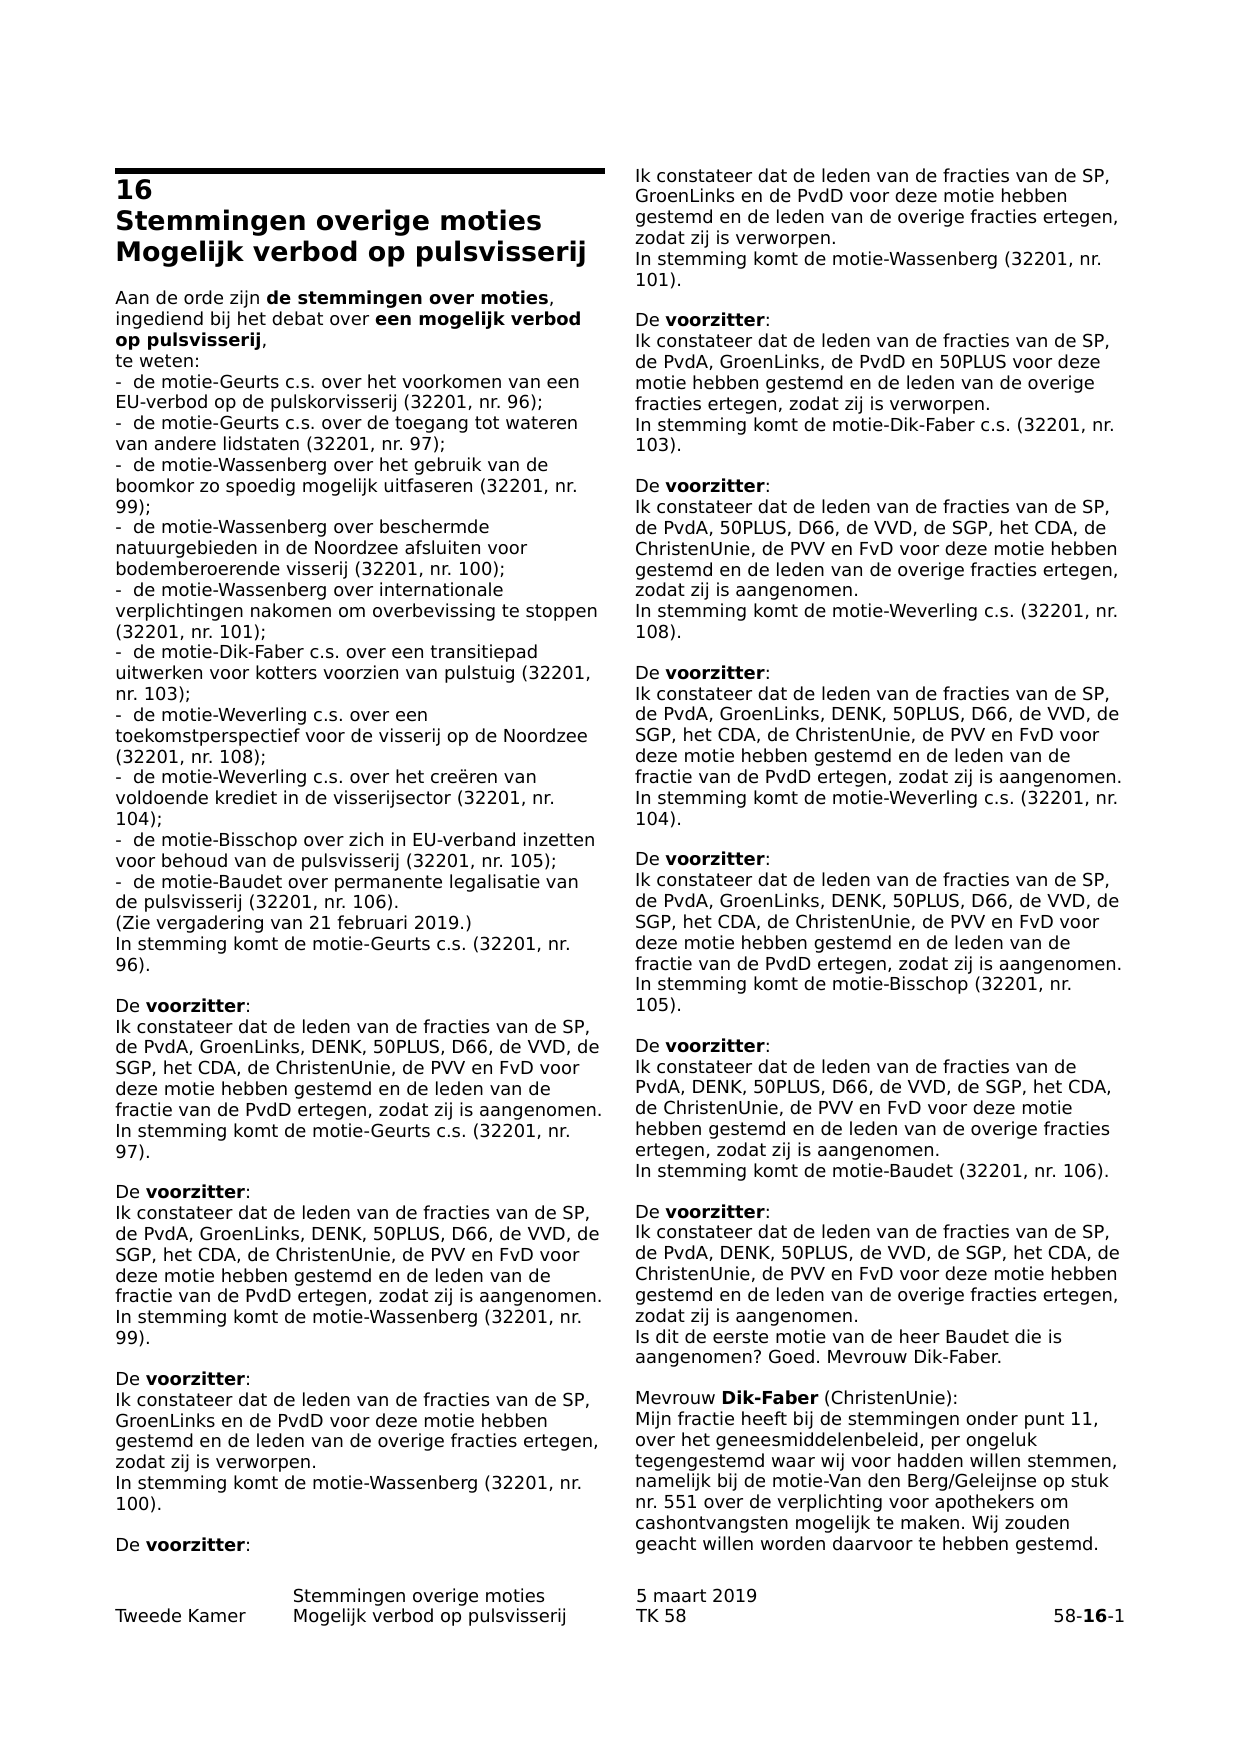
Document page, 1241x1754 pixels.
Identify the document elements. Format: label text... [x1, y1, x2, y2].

list de motie-Geurts c.s. over het voorkomen van een EU-verbod op de pulskorvisserij (32201, nr. 96); [115, 371, 605, 413]
text Ik constateer dat de leden van de fracties van de SP, GroenLinks en de PvdD voor deze motie hebben gestemd en de leden van de overige fracties ertegen, zodat zij is verworpen. [115, 1389, 605, 1473]
list de motie-Dik-Faber c.s. over een transitiepad uitwerken voor kotters voorzien van pulstuig (32201, nr. 103); [115, 642, 605, 705]
text De voorzitter: [635, 663, 1125, 683]
text De voorzitter: [635, 476, 1125, 497]
list de motie-Weverling c.s. over een toekomstperspectief voor de visserij op de Noordzee (32201, nr. 108); [115, 705, 605, 767]
text De voorzitter: [635, 1201, 1125, 1222]
text Is dit de eerste motie van de heer Baudet die is aangenomen? Goed. Mevrouw Dik-Faber. [635, 1326, 1125, 1368]
list de motie-Baudet over permanente legalisatie van de pulsvisserij (32201, nr. 106). [115, 871, 605, 913]
text Mijn fractie heeft bij de stemmingen onder punt 11, over het geneesmiddelenbeleid, per ongeluk tegengestemd waar wij voor hadden willen stemmen, namelijk bij de motie-Van den Berg/Geleijnse op stuk nr. 551 over de verplichting voor apothekers om cashontvangsten mogelijk te maken. Wij zouden geacht willen worden daarvoor te hebben gestemd. [635, 1409, 1125, 1554]
text De voorzitter: [115, 1369, 605, 1389]
text In stemming komt de motie-Dik-Faber c.s. (32201, nr. 103). [635, 414, 1125, 456]
text Ik constateer dat de leden van de fracties van de SP, de PvdA, GroenLinks, DENK, 50PLUS, D66, de VVD, de SGP, het CDA, de ChristenUnie, de PVV en FvD voor deze motie hebben gestemd en de leden van de fractie van de PvdD ertegen, zodat zij is aangenomen. [635, 683, 1125, 787]
text Ik constateer dat de leden van de fracties van de SP, de PvdA, 50PLUS, D66, de VVD, de SGP, het CDA, de ChristenUnie, de PVV en FvD voor deze motie hebben gestemd en de leden van de overige fracties ertegen, zodat zij is aangenomen. [635, 497, 1125, 601]
text De voorzitter: [115, 1182, 605, 1203]
list de motie-Bisschop over zich in EU-verband inzetten voor behoud van de pulsvisserij (32201, nr. 105); [115, 830, 605, 871]
text Aan de orde zijn de stemmingen over moties, ingediend bij het debat over een mogelijk verbod op pulsvisserij, [115, 288, 605, 351]
text te weten: [115, 351, 605, 371]
text Ik constateer dat de leden van de fracties van de SP, GroenLinks en de PvdD voor deze motie hebben gestemd en de leden van de overige fracties ertegen, zodat zij is verworpen. [635, 165, 1125, 249]
text In stemming komt de motie-Wassenberg (32201, nr. 100). [115, 1473, 605, 1514]
text Ik constateer dat de leden van de fracties van de SP, de PvdA, GroenLinks, DENK, 50PLUS, D66, de VVD, de SGP, het CDA, de ChristenUnie, de PVV en FvD voor deze motie hebben gestemd en de leden van de fractie van de PvdD ertegen, zodat zij is aangenomen. [115, 1016, 605, 1121]
list de motie-Wassenberg over beschermde natuurgebieden in de Noordzee afsluiten voor bodemberoerende visserij (32201, nr. 100); [115, 517, 605, 580]
text In stemming komt de motie-Geurts c.s. (32201, nr. 96). [115, 934, 605, 976]
text De voorzitter: [635, 310, 1125, 331]
text In stemming komt de motie-Bisschop (32201, nr. 105). [635, 974, 1125, 1016]
text Mevrouw Dik-Faber (ChristenUnie): [635, 1388, 1125, 1409]
text (Zie vergadering van 21 februari 2019.) [115, 913, 605, 934]
text Ik constateer dat de leden van de fracties van de SP, de PvdA, GroenLinks, DENK, 50PLUS, D66, de VVD, de SGP, het CDA, de ChristenUnie, de PVV en FvD voor deze motie hebben gestemd en de leden van de fractie van de PvdD ertegen, zodat zij is aangenomen. [635, 870, 1125, 974]
text In stemming komt de motie-Weverling c.s. (32201, nr. 104). [635, 787, 1125, 829]
list de motie-Weverling c.s. over het creëren van voldoende krediet in de visserijsector (32201, nr. 104); [115, 767, 605, 830]
text In stemming komt de motie-Wassenberg (32201, nr. 99). [115, 1307, 605, 1349]
title 16 Stemmingen overige moties Mogelijk verbod op pulsvisserij [115, 174, 605, 268]
text Ik constateer dat de leden van de fracties van de SP, de PvdA, GroenLinks, DENK, 50PLUS, D66, de VVD, de SGP, het CDA, de ChristenUnie, de PVV en FvD voor deze motie hebben gestemd en de leden van de fractie van de PvdD ertegen, zodat zij is aangenomen. [115, 1203, 605, 1307]
text De voorzitter: [635, 849, 1125, 870]
list de motie-Wassenberg over internationale verplichtingen nakomen om overbevissing te stoppen (32201, nr. 101); [115, 580, 605, 642]
text In stemming komt de motie-Geurts c.s. (32201, nr. 97). [115, 1121, 605, 1162]
text Ik constateer dat de leden van de fracties van de SP, de PvdA, GroenLinks, de PvdD en 50PLUS voor deze motie hebben gestemd en de leden van de overige fracties ertegen, zodat zij is verworpen. [635, 331, 1125, 414]
text De voorzitter: [115, 996, 605, 1016]
list de motie-Wassenberg over het gebruik van de boomkor zo spoedig mogelijk uitfaseren (32201, nr. 99); [115, 455, 605, 517]
text Ik constateer dat de leden van de fracties van de SP, de PvdA, DENK, 50PLUS, de VVD, de SGP, het CDA, de ChristenUnie, de PVV en FvD voor deze motie hebben gestemd en de leden van de overige fracties ertegen, zodat zij is aangenomen. [635, 1222, 1125, 1326]
text Ik constateer dat de leden van de fracties van de PvdA, DENK, 50PLUS, D66, de VVD, de SGP, het CDA, de ChristenUnie, de PVV en FvD voor deze motie hebben gestemd en de leden van de overige fracties ertegen, zodat zij is aangenomen. [635, 1056, 1125, 1161]
list de motie-Geurts c.s. over de toegang tot wateren van andere lidstaten (32201, nr. 97); [115, 413, 605, 455]
text In stemming komt de motie-Baudet (32201, nr. 106). [635, 1161, 1125, 1181]
text De voorzitter: [635, 1036, 1125, 1056]
text In stemming komt de motie-Weverling c.s. (32201, nr. 108). [635, 601, 1125, 643]
text De voorzitter: [115, 1534, 605, 1555]
text In stemming komt de motie-Wassenberg (32201, nr. 101). [635, 249, 1125, 290]
